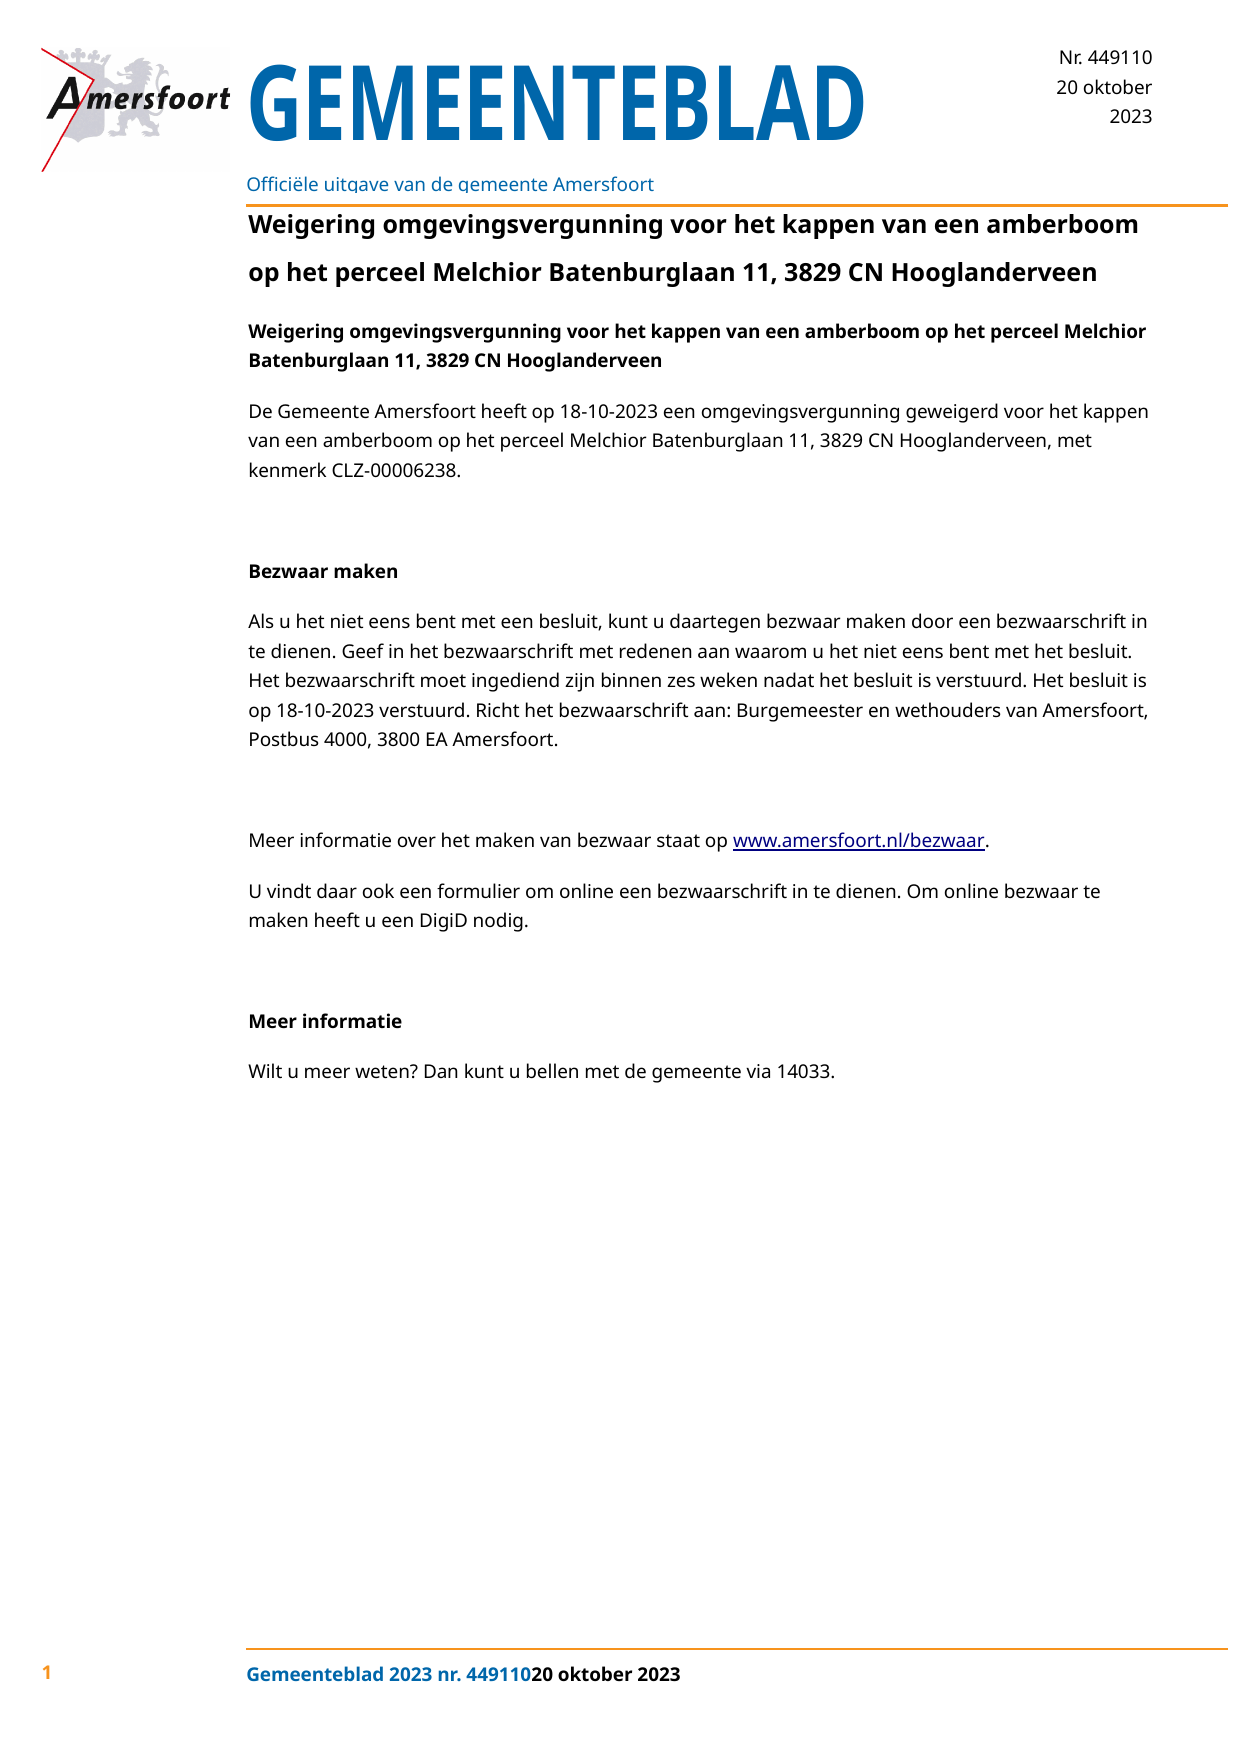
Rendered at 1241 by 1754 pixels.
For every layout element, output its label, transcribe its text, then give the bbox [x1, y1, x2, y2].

text Wilt u meer weten? Dan kunt u bellen met de gemeente via 14033. [248, 1059, 1152, 1084]
text Meer informatie over het maken van bezwaar staat op www.amersfoort.nl/bezwaar. [248, 827, 1152, 853]
text Als u het niet eens bent met een besluit, kunt u daartegen bezwaar maken door een bezwaarschrift in te dienen. Geef in het bezwaarschrift met redenen aan waarom u het niet eens bent met het besluit. Het bezwaarschrift moet ingediend zijn binnen zes weken nadat het besluit is verstuurd. Het besluit is op 18-10-2023 verstuurd. Richt het bezwaarschrift aan: Burgemeester en wethouders van Amersfoort, Postbus 4000, 3800 EA Amersfoort. [248, 608, 1152, 752]
text Weigering omgevingsvergunning voor het kappen van een amberboom op het perceel Melchior Batenburglaan 11, 3829 CN Hooglanderveen [248, 207, 1152, 288]
text Weigering omgevingsvergunning voor het kappen van een amberboom op het perceel Melchior Batenburglaan 11, 3829 CN Hooglanderveen [248, 318, 1152, 373]
text De Gemeente Amersfoort heeft op 18-10-2023 een omgevingsvergunning geweigerd voor het kappen van een amberboom op het perceel Melchior Batenburglaan 11, 3829 CN Hooglanderveen, met kenmerk CLZ-00006238. [248, 398, 1152, 483]
text Bezwaar maken [248, 558, 1152, 584]
text Meer informatie [248, 1008, 1152, 1034]
picture [41, 47, 231, 172]
text U vindt daar ook een formulier om online een bezwaarschrift in te dienen. Om online bezwaar te maken heeft u een DigiD nodig. [248, 878, 1152, 933]
